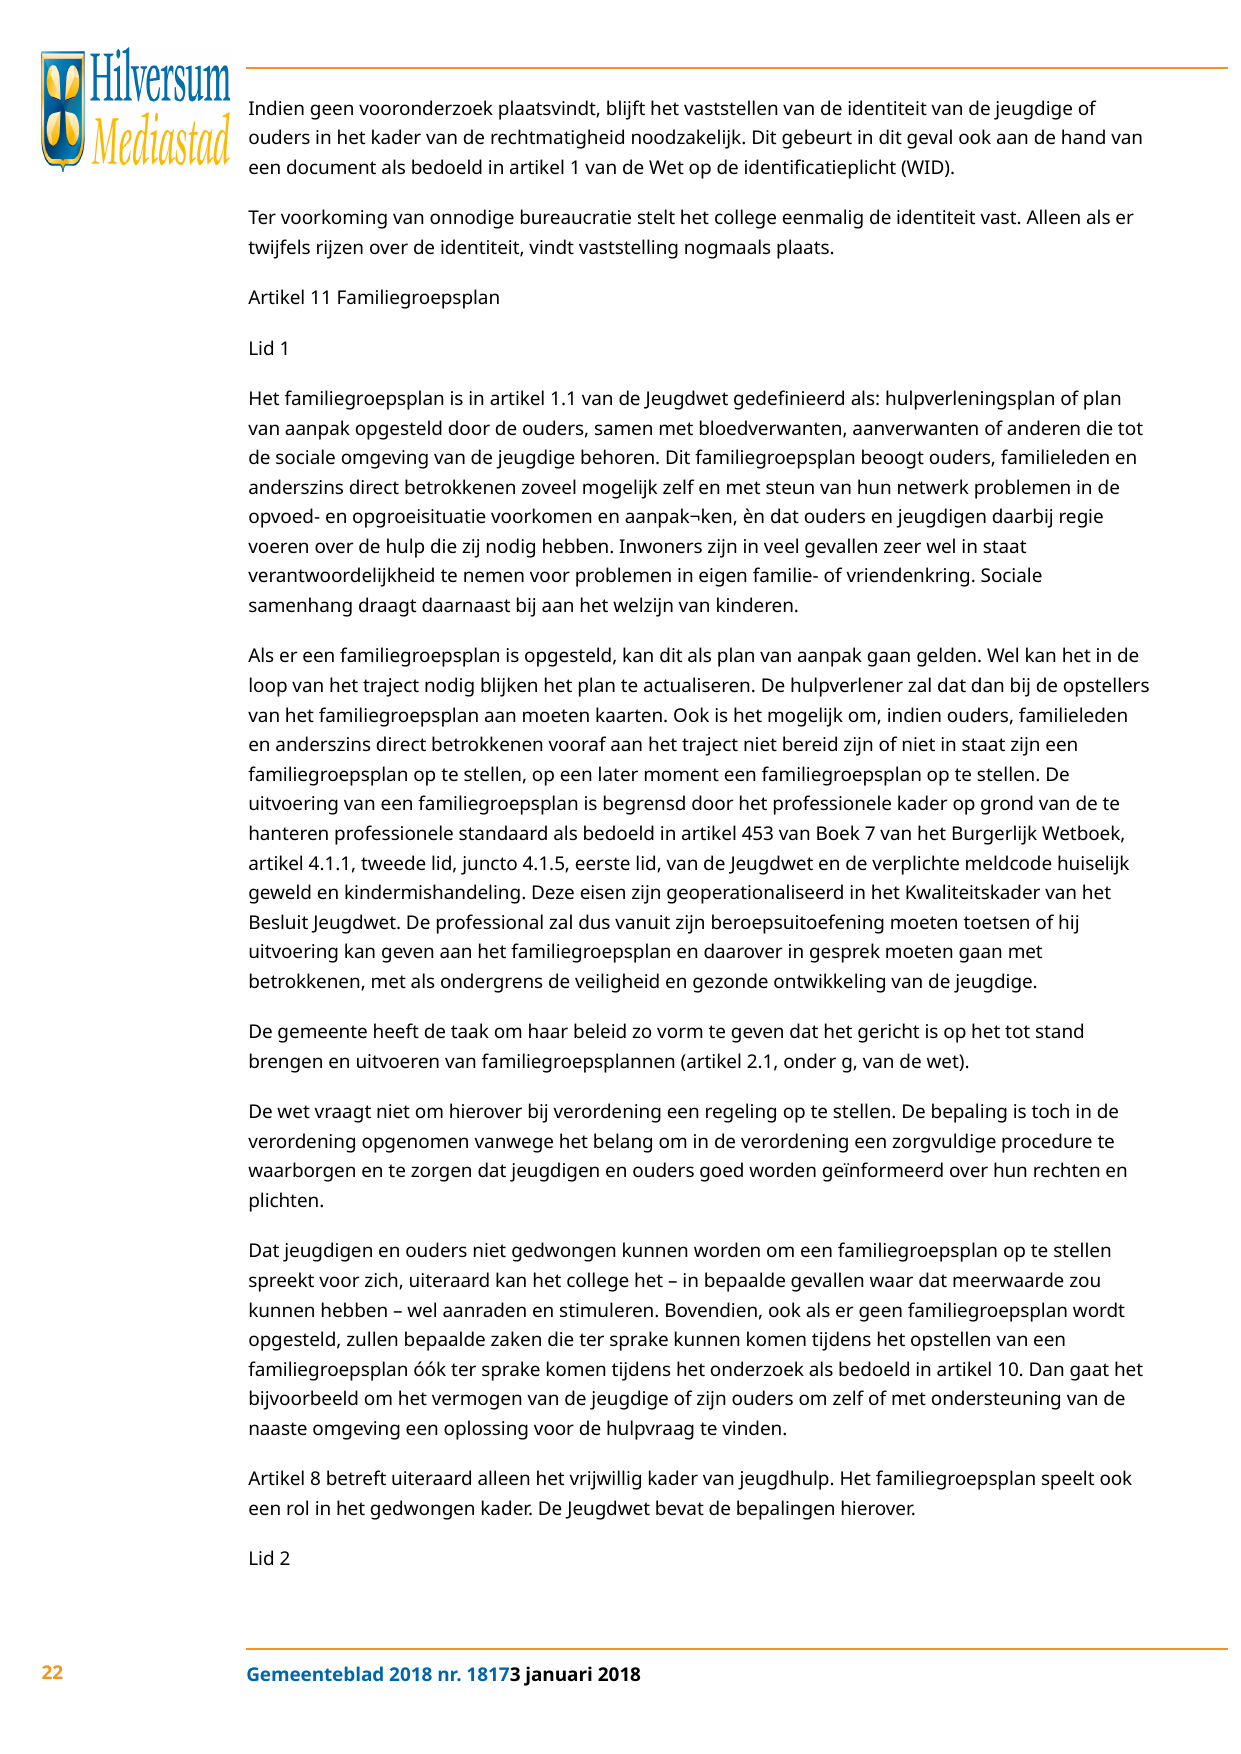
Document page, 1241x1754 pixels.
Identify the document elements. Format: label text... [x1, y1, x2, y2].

text Artikel 8 betreft uiteraard alleen het vrijwillig kader van jeugdhulp. Het familiegroepsplan speelt ook een rol in het gedwongen kader. De Jeugdwet bevat de bepalingen hierover. [248, 1466, 1152, 1521]
text Het familiegroepsplan is in artikel 1.1 van de Jeugdwet gedefinieerd als: hulpverleningsplan of plan van aanpak opgesteld door de ouders, samen met bloedverwanten, aanverwanten of anderen die tot de sociale omgeving van de jeugdige behoren. Dit familiegroepsplan beoogt ouders, familieleden en anderszins direct betrokkenen zoveel mogelijk zelf en met steun van hun netwerk problemen in de opvoed- en opgroeisituatie voorkomen en aanpak¬ken, èn dat ouders en jeugdigen daarbij regie voeren over de hulp die zij nodig hebben. Inwoners zijn in veel gevallen zeer wel in staat verantwoordelijkheid te nemen voor problemen in eigen familie- of vriendenkring. Sociale samenhang draagt daarnaast bij aan het welzijn van kinderen. [248, 385, 1152, 618]
text Ter voorkoming van onnodige bureaucratie stelt het college eenmalig de identiteit vast. Alleen als er twijfels rijzen over de identiteit, vindt vaststelling nogmaals plaats. [248, 204, 1152, 260]
text Lid 1 [248, 335, 1152, 361]
text Artikel 11 Familiegroepsplan [248, 284, 1152, 310]
text Als er een familiegroepsplan is opgesteld, kan dit als plan van aanpak gaan gelden. Wel kan het in de loop van het traject nodig blijken het plan te actualiseren. De hulpverlener zal dat dan bij de opstellers van het familiegroepsplan aan moeten kaarten. Ook is het mogelijk om, indien ouders, familieleden en anderszins direct betrokkenen vooraf aan het traject niet bereid zijn of niet in staat zijn een familiegroepsplan op te stellen, op een later moment een familiegroepsplan op te stellen. De uitvoering van een familiegroepsplan is begrensd door het professionele kader op grond van de te hanteren professionele standaard als bedoeld in artikel 453 van Boek 7 van het Burgerlijk Wetboek, artikel 4.1.1, tweede lid, juncto 4.1.5, eerste lid, van de Jeugdwet en de verplichte meldcode huiselijk geweld en kindermishandeling. Deze eisen zijn geoperationaliseerd in het Kwaliteitskader van het Besluit Jeugdwet. De professional zal dus vanuit zijn beroepsuitoefening moeten toetsen of hij uitvoering kan geven aan het familiegroepsplan en daarover in gesprek moeten gaan met betrokkenen, met als ondergrens de veiligheid en gezonde ontwikkeling van de jeugdige. [248, 643, 1152, 994]
picture [41, 47, 231, 172]
text Dat jeugdigen en ouders niet gedwongen kunnen worden om een familiegroepsplan op te stellen spreekt voor zich, uiteraard kan het college het – in bepaalde gevallen waar dat meerwaarde zou kunnen hebben – wel aanraden en stimuleren. Bovendien, ook als er geen familiegroepsplan wordt opgesteld, zullen bepaalde zaken die ter sprake kunnen komen tijdens het opstellen van een familiegroepsplan óók ter sprake komen tijdens het onderzoek als bedoeld in artikel 10. Dan gaat het bijvoorbeeld om het vermogen van de jeugdige of zijn ouders om zelf of met ondersteuning van de naaste omgeving een oplossing voor de hulpvraag te vinden. [248, 1238, 1152, 1441]
text Lid 2 [248, 1546, 1152, 1571]
text De wet vraagt niet om hierover bij verordening een regeling op te stellen. De bepaling is toch in de verordening opgenomen vanwege het belang om in de verordening een zorgvuldige procedure te waarborgen en te zorgen dat jeugdigen en ouders goed worden geïnformeerd over hun rechten en plichten. [248, 1098, 1152, 1213]
text Indien geen vooronderzoek plaatsvindt, blijft het vaststellen van de identiteit van de jeugdige of ouders in het kader van de rechtmatigheid noodzakelijk. Dit gebeurt in dit geval ook aan de hand van een document als bedoeld in artikel 1 van de Wet op de identificatieplicht (WID). [248, 95, 1152, 180]
text De gemeente heeft de taak om haar beleid zo vorm te geven dat het gericht is op het tot stand brengen en uitvoeren van familiegroepsplannen (artikel 2.1, onder g, van de wet). [248, 1018, 1152, 1074]
